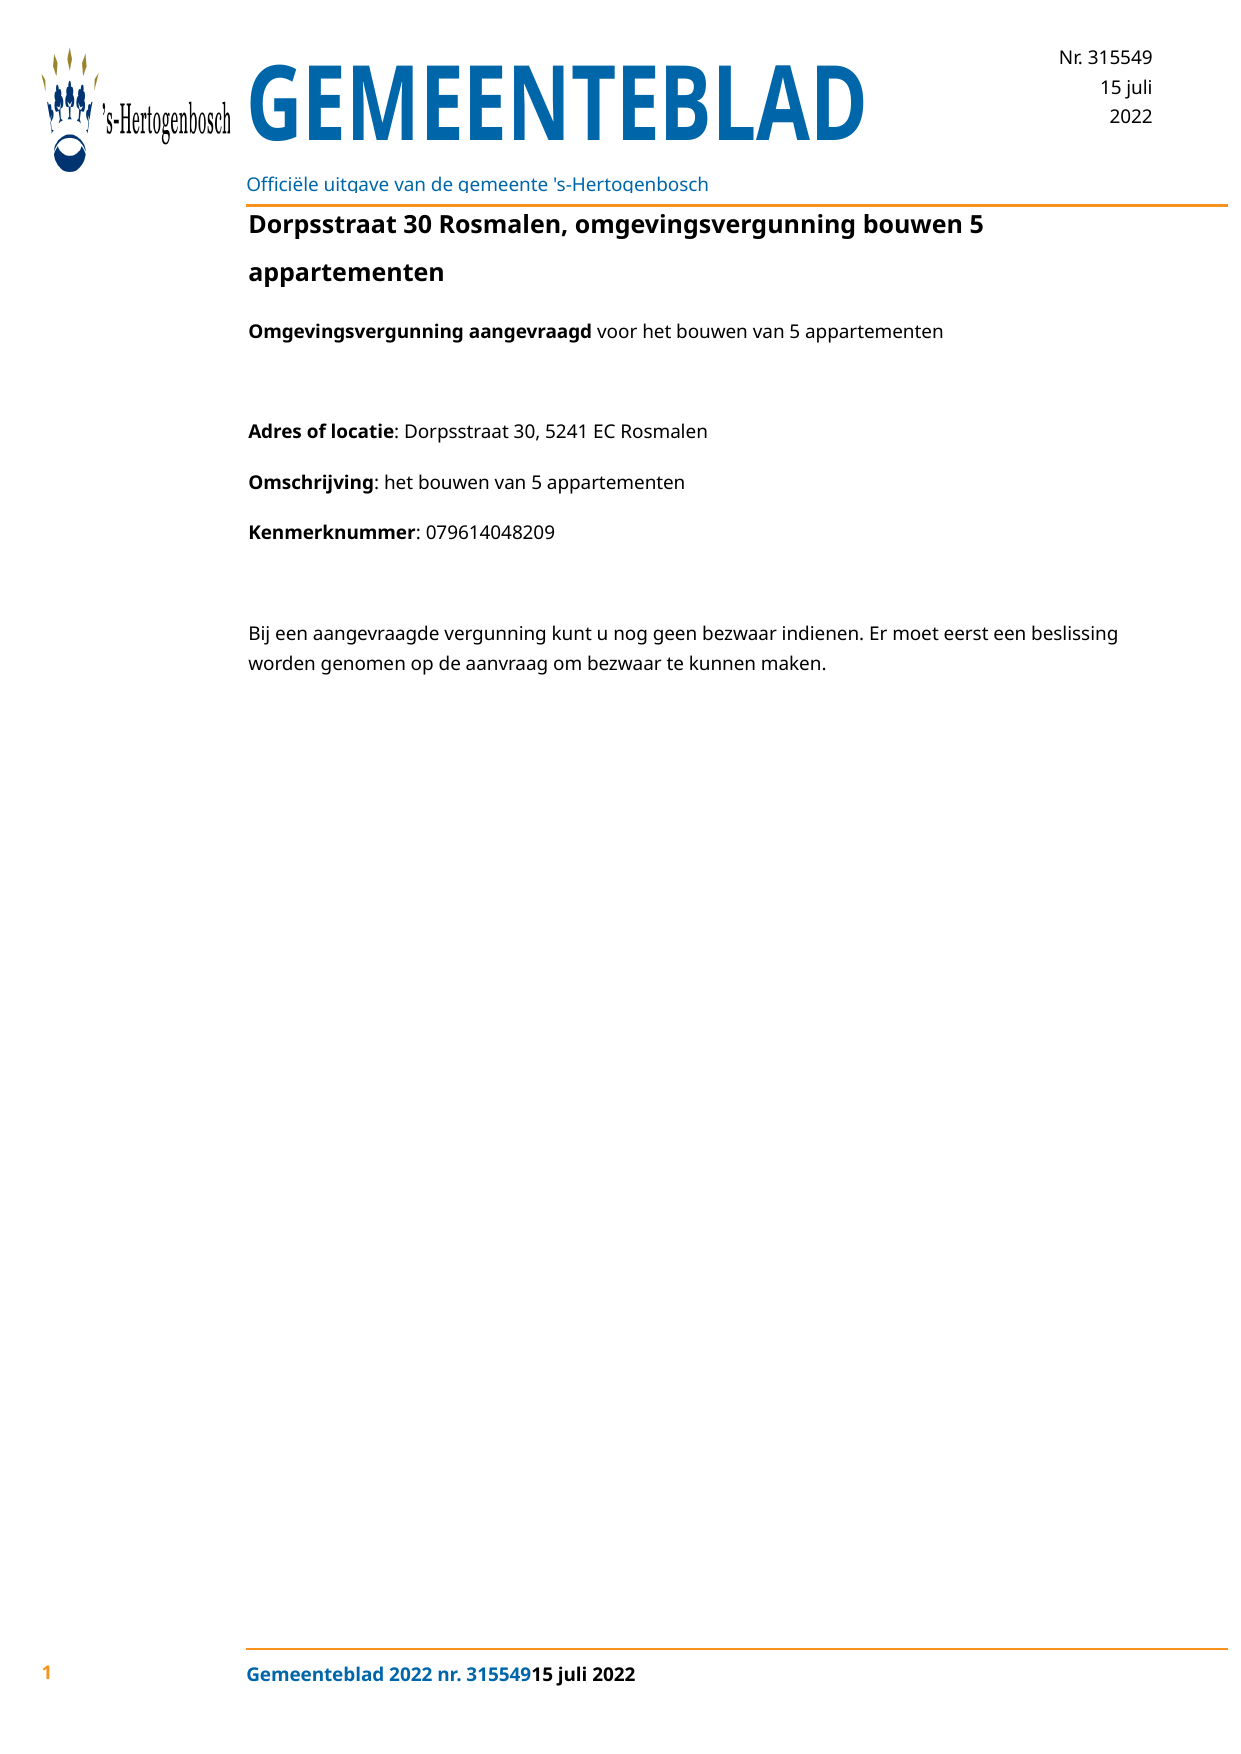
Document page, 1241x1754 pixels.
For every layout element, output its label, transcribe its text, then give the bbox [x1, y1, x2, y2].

picture [41, 47, 231, 172]
text Adres of locatie: Dorpsstraat 30, 5241 EC Rosmalen [248, 419, 1152, 444]
text Omgevingsvergunning aangevraagd voor het bouwen van 5 appartementen [248, 318, 1152, 344]
text Omschrijving: het bouwen van 5 appartementen [248, 469, 1152, 495]
text Kenmerknummer: 079614048209 [248, 519, 1152, 545]
text Dorpsstraat 30 Rosmalen, omgevingsvergunning bouwen 5 appartementen [248, 207, 1152, 288]
text Bij een aangevraagde vergunning kunt u nog geen bezwaar indienen. Er moet eerst een beslissing worden genomen op de aanvraag om bezwaar te kunnen maken. [248, 620, 1152, 676]
